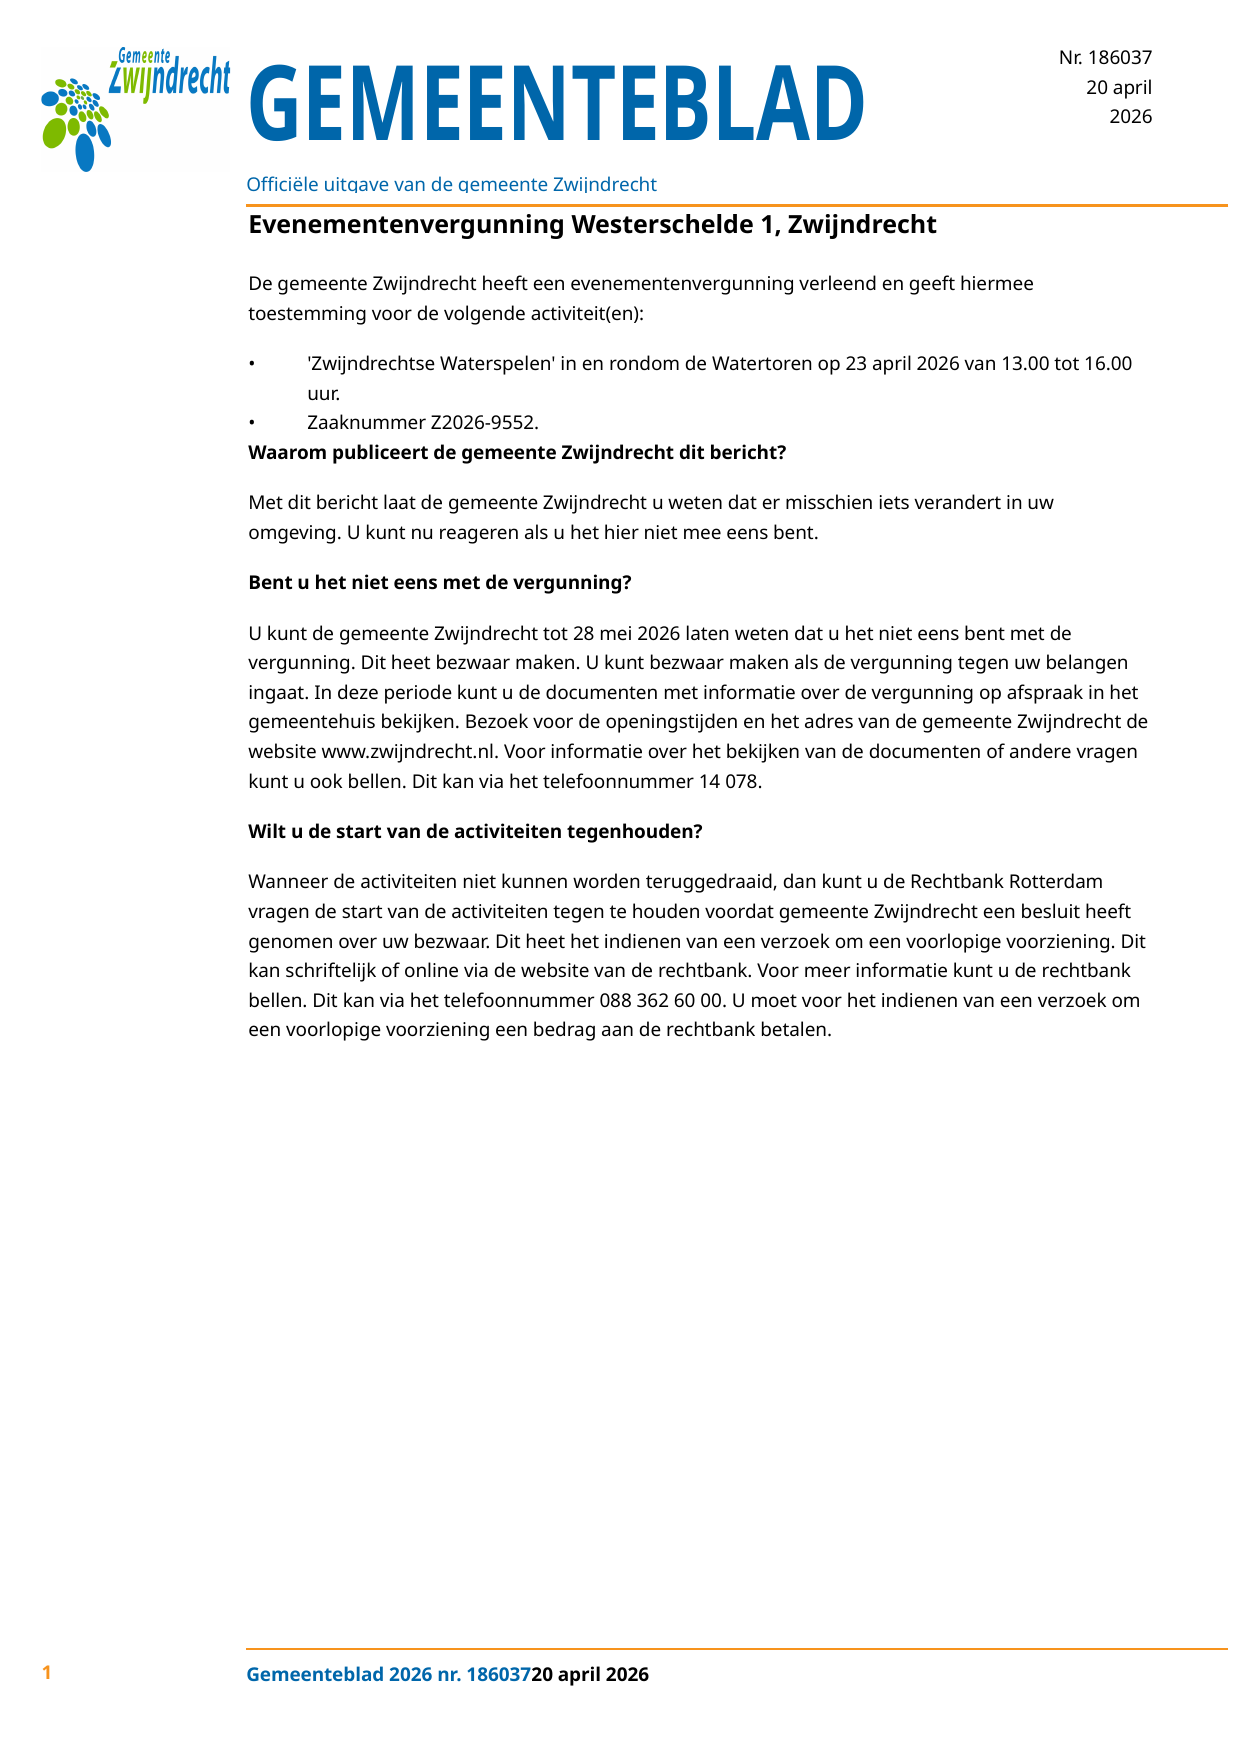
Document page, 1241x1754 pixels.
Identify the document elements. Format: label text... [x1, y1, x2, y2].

text Bent u het niet eens met de vergunning? [248, 569, 1152, 595]
text Met dit bericht laat de gemeente Zwijndrecht u weten dat er misschien iets verandert in uw omgeving. U kunt nu reageren als u het hier niet mee eens bent. [248, 489, 1152, 545]
text De gemeente Zwijndrecht heeft een evenementenvergunning verleend en geeft hiermee toestemming voor de volgende activiteit(en): [248, 270, 1152, 326]
text Waarom publiceert de gemeente Zwijndrecht dit bericht? [248, 439, 1152, 465]
text Evenementenvergunning Westerschelde 1, Zwijndrecht [248, 207, 1152, 241]
text U kunt de gemeente Zwijndrecht tot 28 mei 2026 laten weten dat u het niet eens bent met de vergunning. Dit heet bezwaar maken. U kunt bezwaar maken als de vergunning tegen uw belangen ingaat. In deze periode kunt u de documenten met informatie over de vergunning op afspraak in het gemeentehuis bekijken. Bezoek voor de openingstijden en het adres van de gemeente Zwijndrecht de website www.zwijndrecht.nl. Voor informatie over het bekijken van de documenten of andere vragen kunt u ook bellen. Dit kan via het telefoonnummer 14 078. [248, 620, 1152, 793]
text Wilt u de start van de activiteiten tegenhouden? [248, 818, 1152, 844]
list 'Zwijndrechtse Waterspelen' in en rondom de Watertoren op 23 april 2026 van 13.00 tot 16.00 uur. [248, 350, 1152, 406]
list Zaaknummer Z2026-9552. [248, 409, 1152, 435]
text Wanneer de activiteiten niet kunnen worden teruggedraaid, dan kunt u de Rechtbank Rotterdam vragen de start van de activiteiten tegen te houden voordat gemeente Zwijndrecht een besluit heeft genomen over uw bezwaar. Dit heet het indienen van een verzoek om een voorlopige voorziening. Dit kan schriftelijk of online via de website van de rechtbank. Voor meer informatie kunt u de rechtbank bellen. Dit kan via het telefoonnummer 088 362 60 00. U moet voor het indienen van een verzoek om een voorlopige voorziening een bedrag aan de rechtbank betalen. [248, 869, 1152, 1042]
picture [41, 47, 231, 172]
